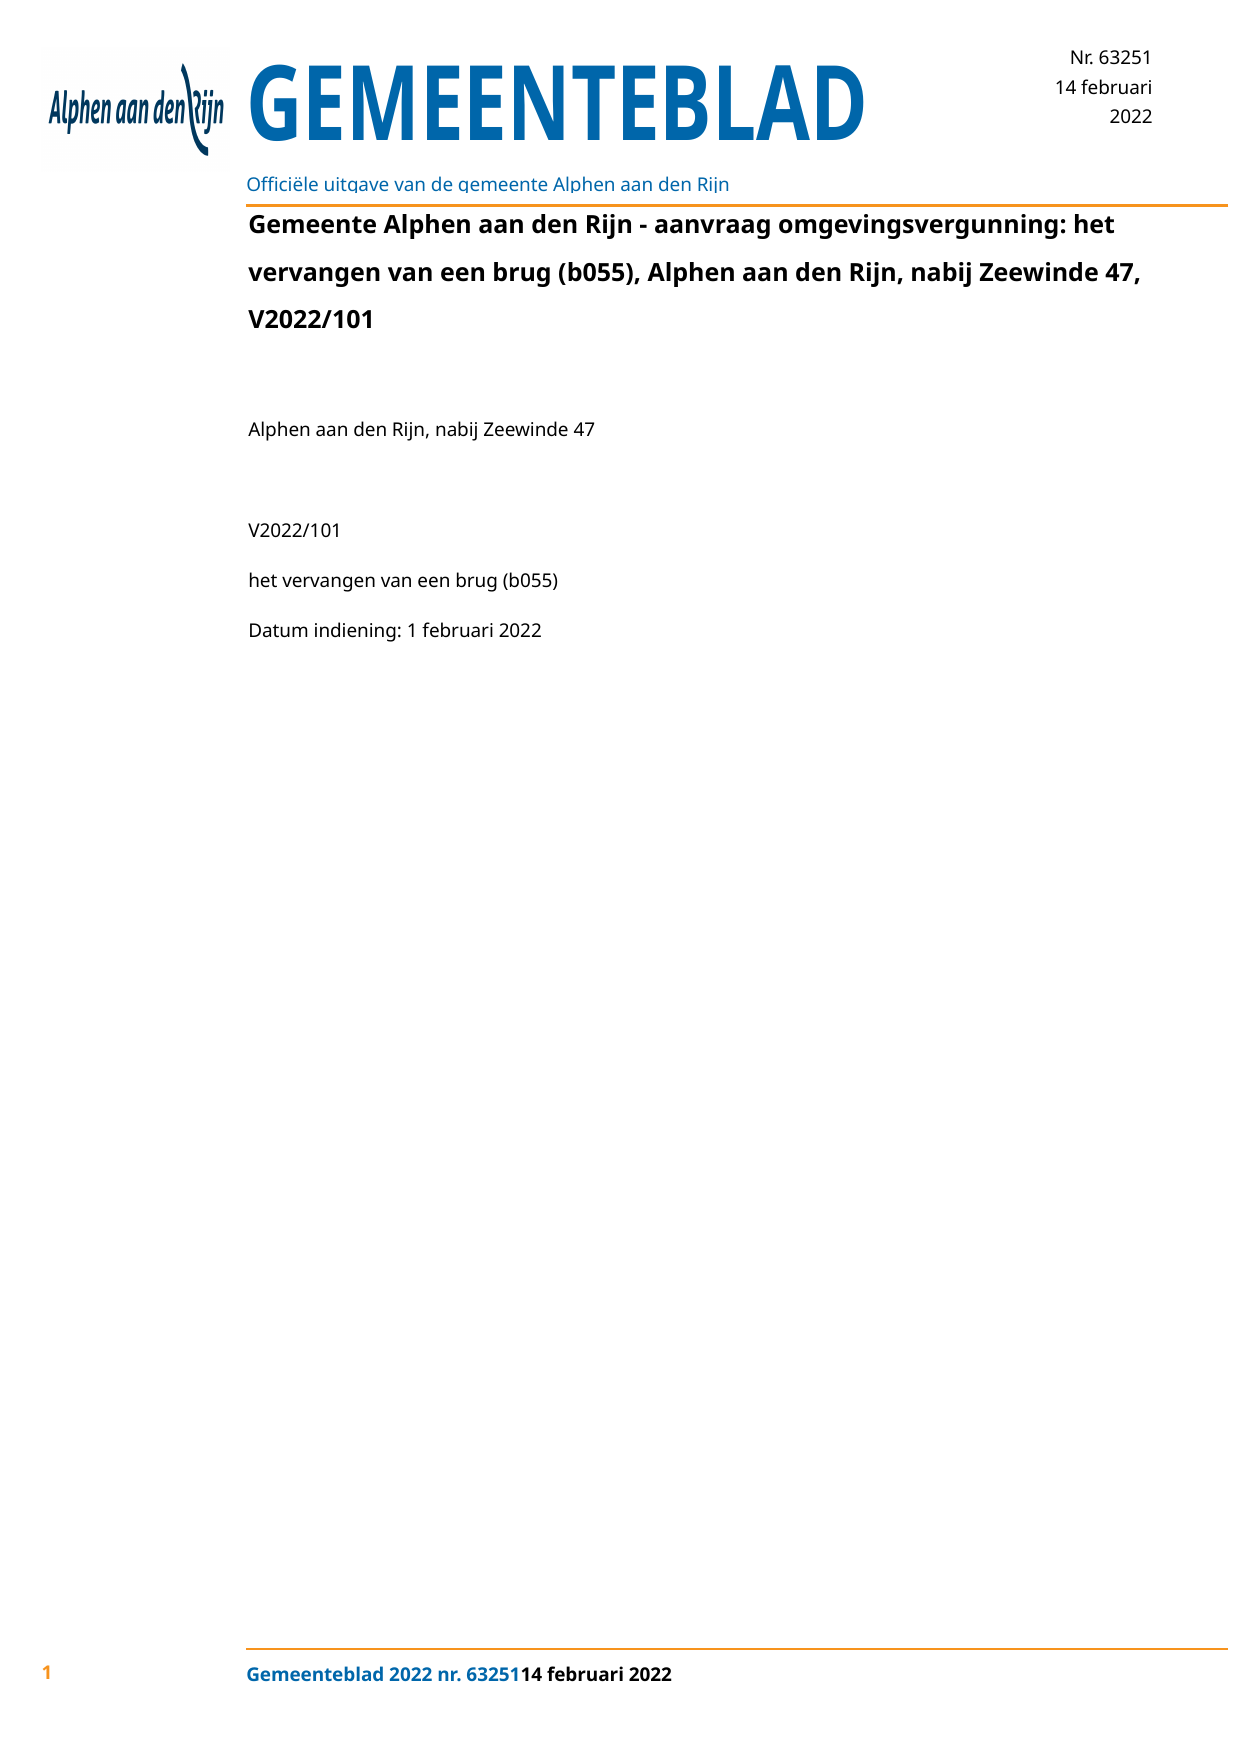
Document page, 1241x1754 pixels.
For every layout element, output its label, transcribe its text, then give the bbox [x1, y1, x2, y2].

text het vervangen van een brug (b055) [248, 567, 1152, 593]
text Datum indiening: 1 februari 2022 [248, 618, 1152, 643]
picture [41, 47, 231, 172]
text Alphen aan den Rijn, nabij Zeewinde 47 [248, 416, 1152, 442]
text V2022/101 [248, 517, 1152, 542]
text Gemeente Alphen aan den Rijn - aanvraag omgevingsvergunning: het vervangen van een brug (b055), Alphen aan den Rijn, nabij Zeewinde 47, V2022/101 [248, 207, 1152, 336]
